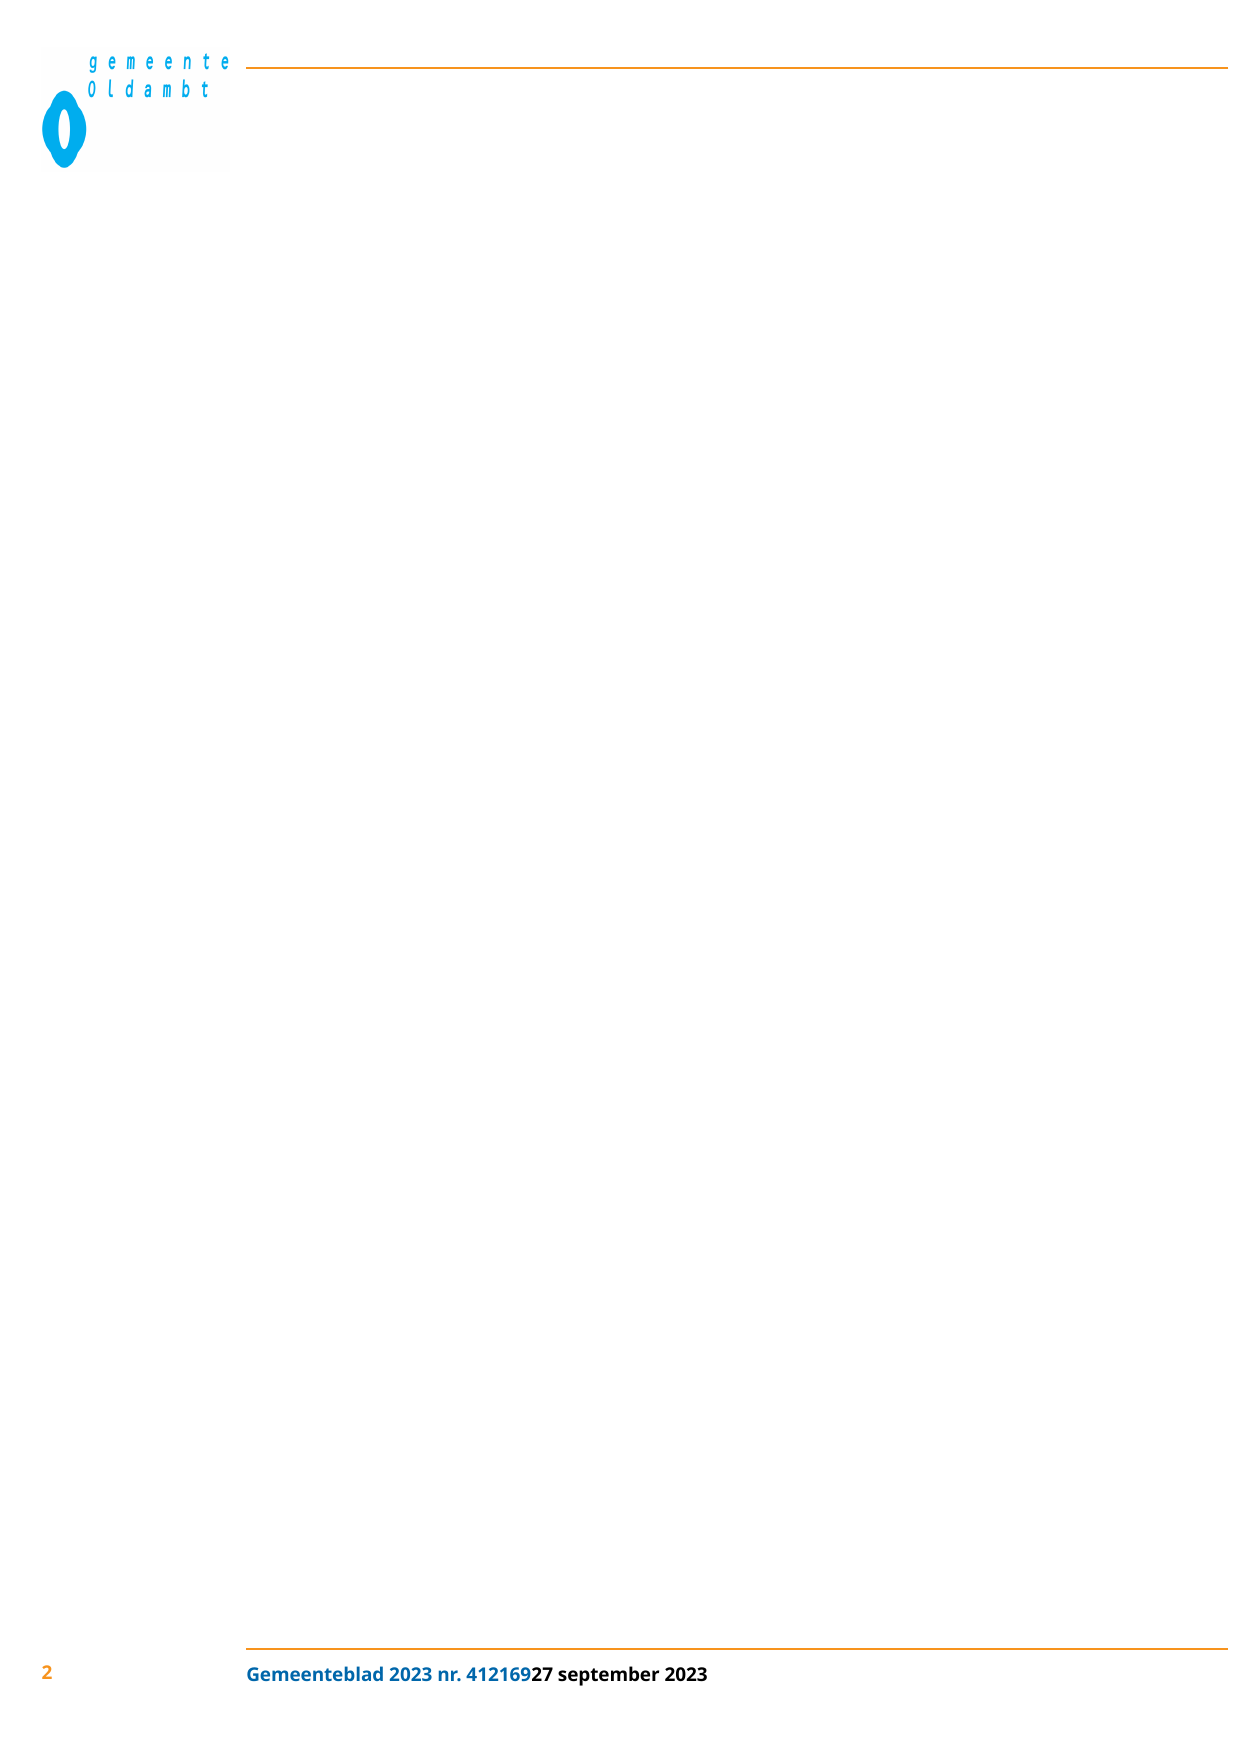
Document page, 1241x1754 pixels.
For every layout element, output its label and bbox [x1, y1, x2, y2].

picture [41, 47, 231, 172]
